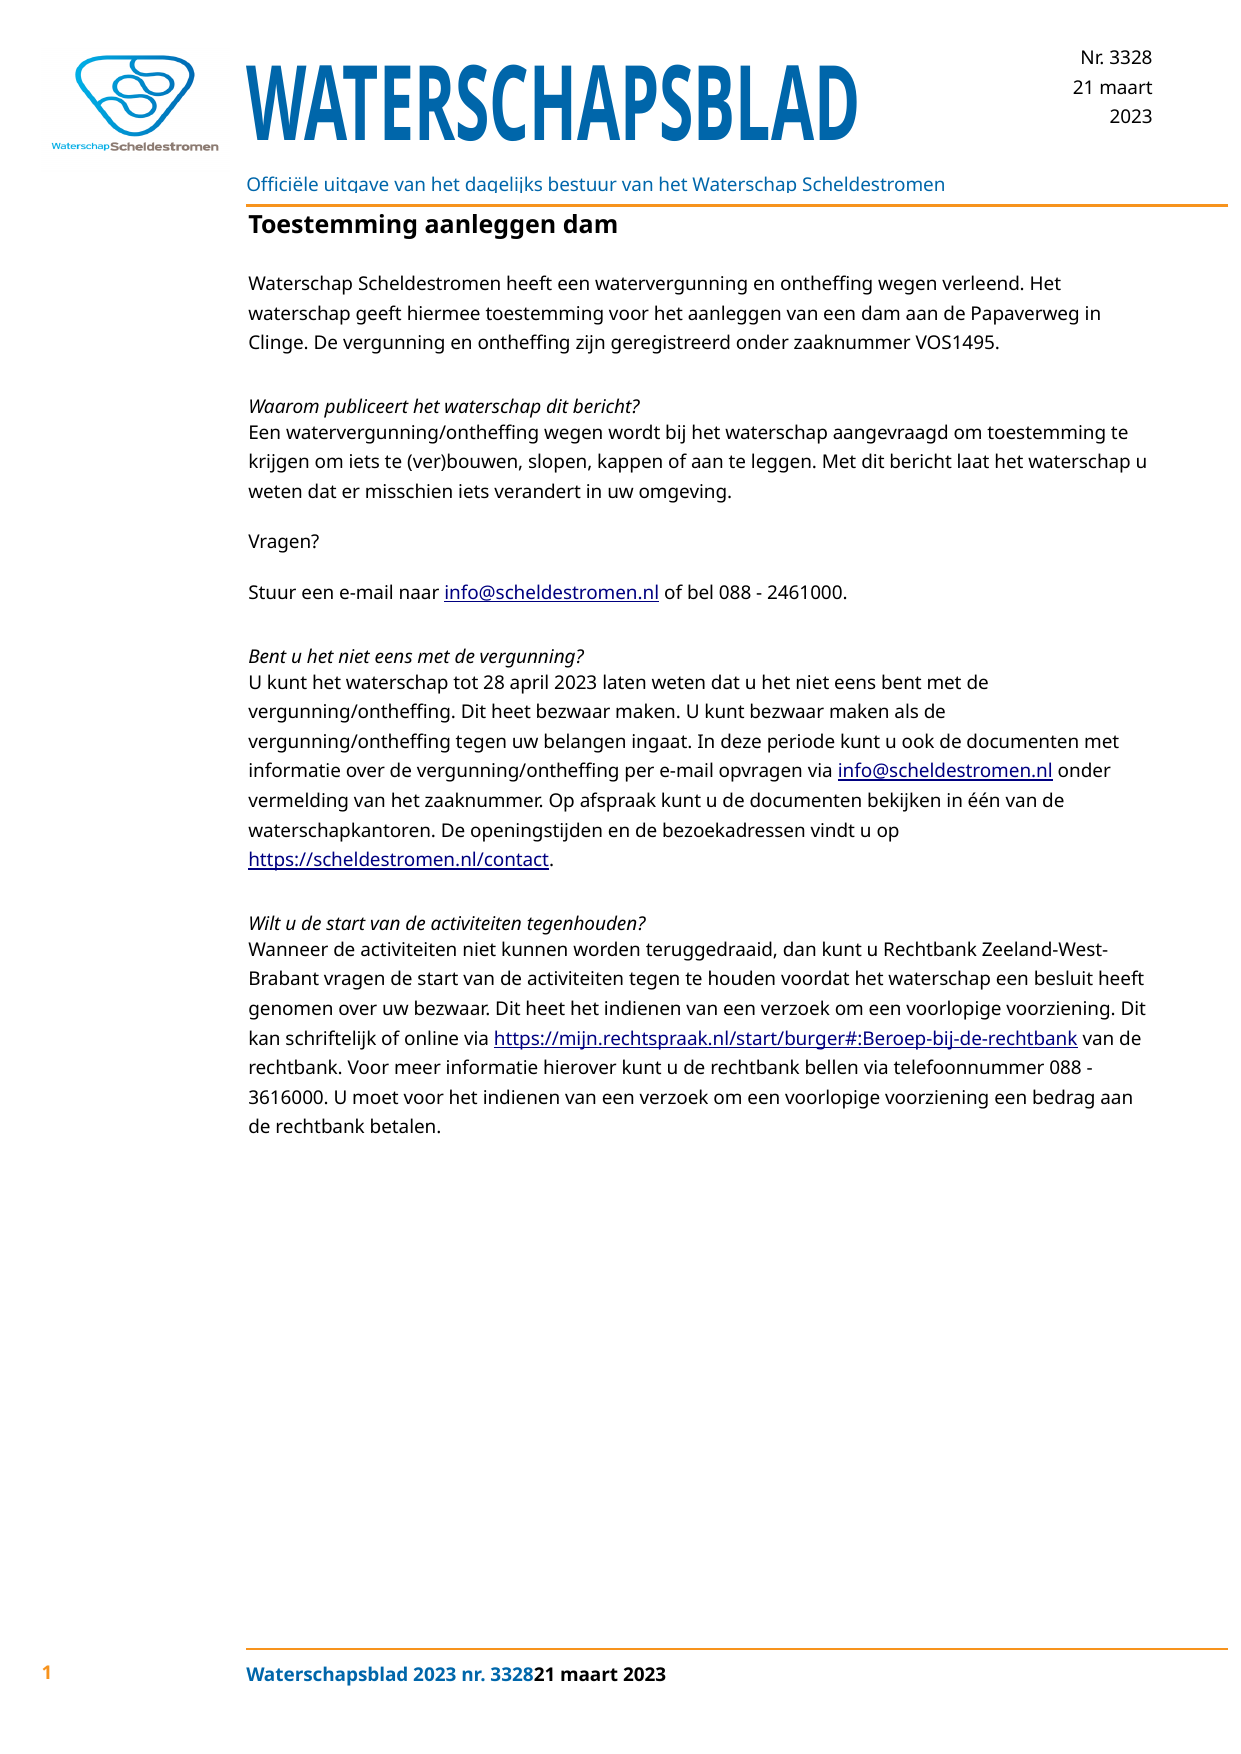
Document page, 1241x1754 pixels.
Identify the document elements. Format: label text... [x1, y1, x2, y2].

text Wanneer de activiteiten niet kunnen worden teruggedraaid, dan kunt u Rechtbank Zeeland-West-Brabant vragen de start van de activiteiten tegen te houden voordat het waterschap een besluit heeft genomen over uw bezwaar. Dit heet het indienen van een verzoek om een voorlopige voorziening. Dit kan schriftelijk of online via https://mijn.rechtspraak.nl/start/burger#:Beroep-bij-de-rechtbank van de rechtbank. Voor meer informatie hierover kunt u de rechtbank bellen via telefoonnummer 088 - 3616000. U moet voor het indienen van een verzoek om een voorlopige voorziening een bedrag aan de rechtbank betalen. [248, 936, 1152, 1139]
text Waarom publiceert het waterschap dit bericht? [248, 393, 1152, 419]
text Bent u het niet eens met de vergunning? [248, 643, 1152, 669]
text U kunt het waterschap tot 28 april 2023 laten weten dat u het niet eens bent met de vergunning/ontheffing. Dit heet bezwaar maken. U kunt bezwaar maken als de vergunning/ontheffing tegen uw belangen ingaat. In deze periode kunt u ook de documenten met informatie over de vergunning/ontheffing per e-mail opvragen via info@scheldestromen.nl onder vermelding van het zaaknummer. Op afspraak kunt u de documenten bekijken in één van de waterschapkantoren. De openingstijden en de bezoekadressen vindt u op https://scheldestromen.nl/contact. [248, 669, 1152, 872]
text Een watervergunning/ontheffing wegen wordt bij het waterschap aangevraagd om toestemming te krijgen om iets te (ver)bouwen, slopen, kappen of aan te leggen. Met dit bericht laat het waterschap u weten dat er misschien iets verandert in uw omgeving. [248, 419, 1152, 504]
text Vragen? [248, 529, 1152, 554]
text Wilt u de start van de activiteiten tegenhouden? [248, 910, 1152, 936]
picture [41, 47, 231, 172]
text Stuur een e-mail naar info@scheldestromen.nl of bel 088 - 2461000. [248, 579, 1152, 605]
text Toestemming aanleggen dam [248, 207, 1152, 241]
text Waterschap Scheldestromen heeft een watervergunning en ontheffing wegen verleend. Het waterschap geeft hiermee toestemming voor het aanleggen van een dam aan de Papaverweg in Clinge. De vergunning en ontheffing zijn geregistreerd onder zaaknummer VOS1495. [248, 270, 1152, 355]
